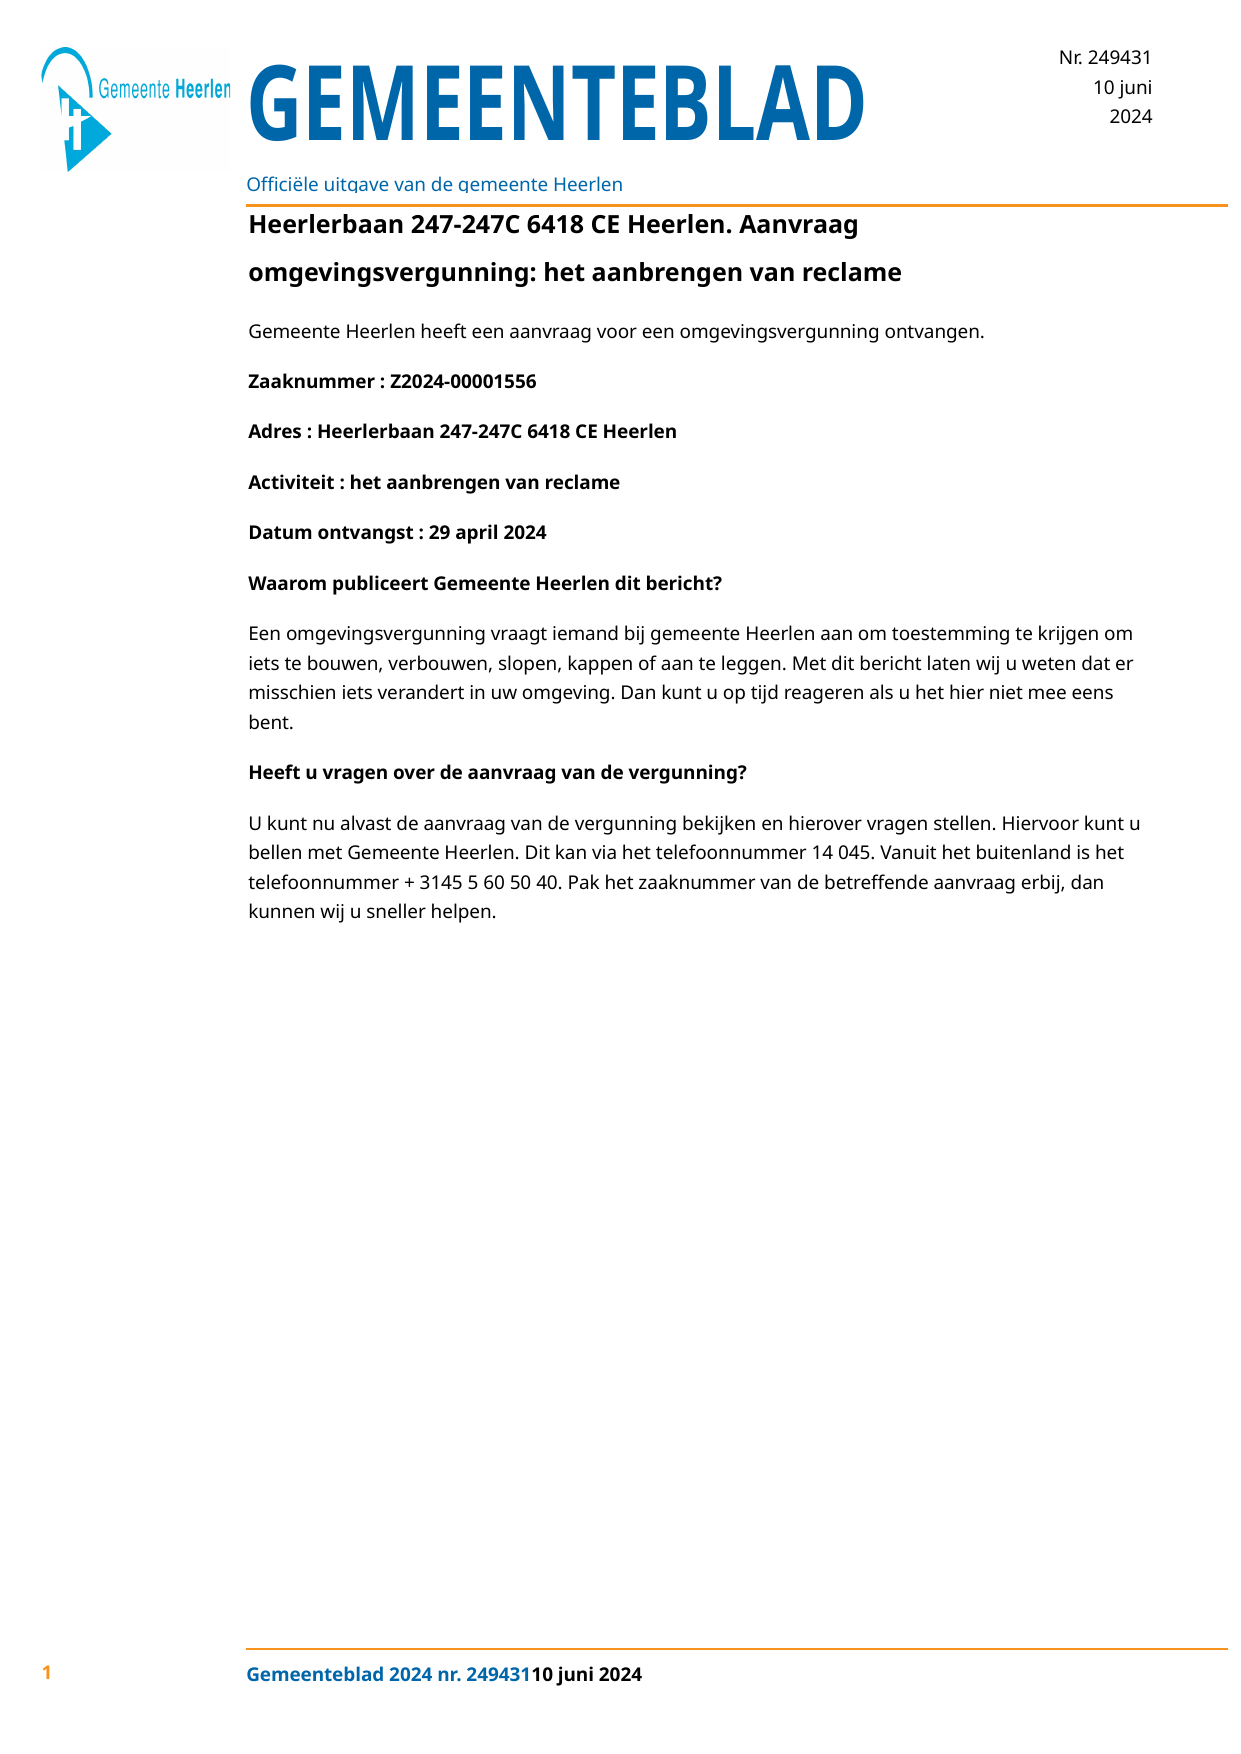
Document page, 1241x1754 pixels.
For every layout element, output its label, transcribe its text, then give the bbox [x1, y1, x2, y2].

text Gemeente Heerlen heeft een aanvraag voor een omgevingsvergunning ontvangen. [248, 318, 1152, 344]
text U kunt nu alvast de aanvraag van de vergunning bekijken en hierover vragen stellen. Hiervoor kunt u bellen met Gemeente Heerlen. Dit kan via het telefoonnummer 14 045. Vanuit het buitenland is het telefoonnummer + 3145 5 60 50 40. Pak het zaaknummer van de betreffende aanvraag erbij, dan kunnen wij u sneller helpen. [248, 810, 1152, 924]
text Heeft u vragen over de aanvraag van de vergunning? [248, 759, 1152, 785]
text Adres : Heerlerbaan 247-247C 6418 CE Heerlen [248, 419, 1152, 444]
picture [41, 47, 231, 172]
text Waarom publiceert Gemeente Heerlen dit bericht? [248, 570, 1152, 596]
picture [41, 47, 59, 70]
text Een omgevingsvergunning vraagt iemand bij gemeente Heerlen aan om toestemming te krijgen om iets te bouwen, verbouwen, slopen, kappen of aan te leggen. Met dit bericht laten wij u weten dat er misschien iets verandert in uw omgeving. Dan kunt u op tijd reageren als u het hier niet mee eens bent. [248, 620, 1152, 735]
text Zaaknummer : Z2024-00001556 [248, 368, 1152, 394]
text Heerlerbaan 247-247C 6418 CE Heerlen. Aanvraag omgevingsvergunning: het aanbrengen van reclame [248, 207, 1152, 288]
text Activiteit : het aanbrengen van reclame [248, 469, 1152, 495]
text Datum ontvangst : 29 april 2024 [248, 519, 1152, 545]
